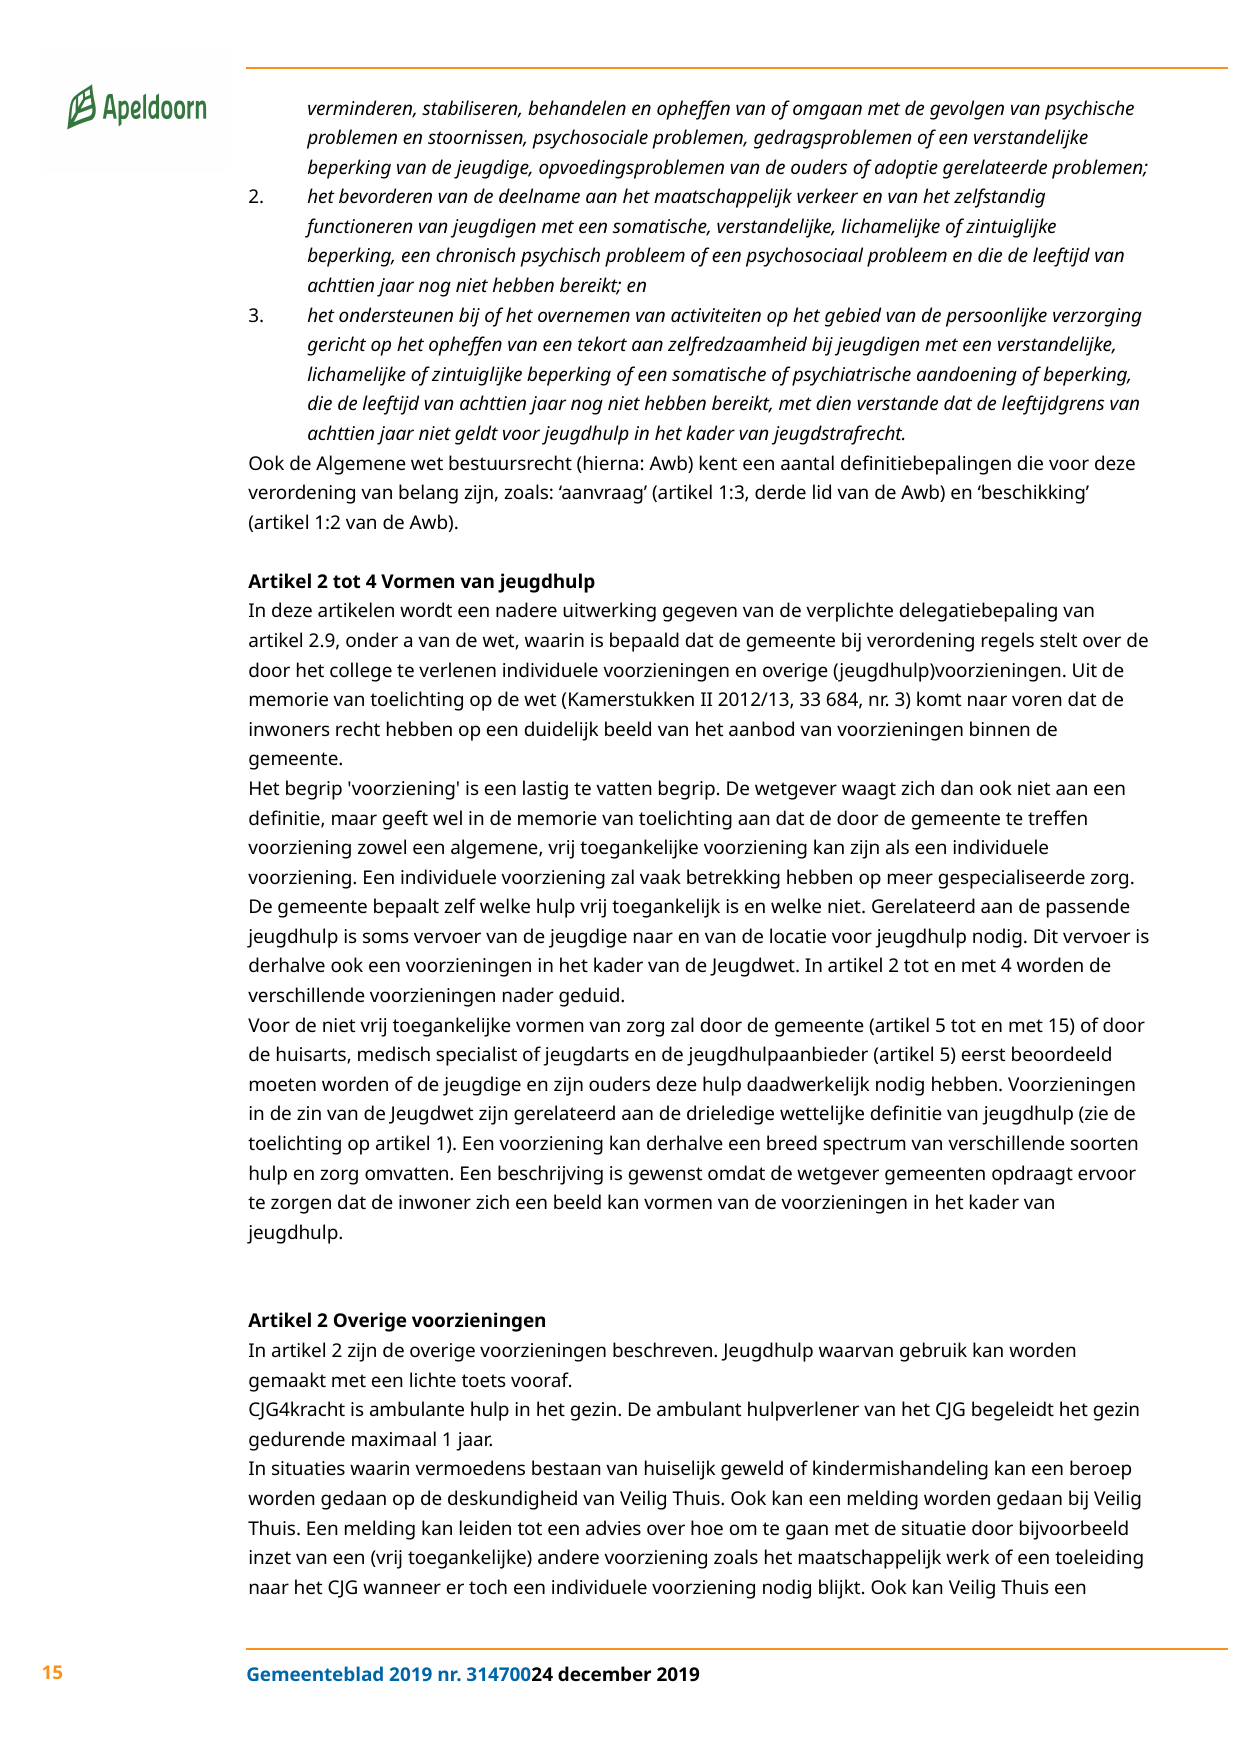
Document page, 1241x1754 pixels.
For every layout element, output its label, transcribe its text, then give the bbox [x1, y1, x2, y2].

text Artikel 2 tot 4 Vormen van jeugdhulp [248, 568, 1152, 594]
list het ondersteunen bij of het overnemen van activiteiten op het gebied van de persoonlijke verzorging gericht op het opheffen van een tekort aan zelfredzaamheid bij jeugdigen met een verstandelijke, lichamelijke of zintuiglijke beperking of een somatische of psychiatrische aandoening of beperking, die de leeftijd van achttien jaar nog niet hebben bereikt, met dien verstande dat de leeftijdgrens van achttien jaar niet geldt voor jeugdhulp in het kader van jeugdstrafrecht. [248, 302, 1152, 446]
text In situaties waarin vermoedens bestaan van huiselijk geweld of kindermishandeling kan een beroep worden gedaan op de deskundigheid van Veilig Thuis. Ook kan een melding worden gedaan bij Veilig Thuis. Een melding kan leiden tot een advies over hoe om te gaan met de situatie door bijvoorbeeld inzet van een (vrij toegankelijke) andere voorziening zoals het maatschappelijk werk of een toeleiding naar het CJG wanneer er toch een individuele voorziening nodig blijkt. Ook kan Veilig Thuis een [248, 1456, 1152, 1600]
picture [41, 47, 231, 172]
text Ook de Algemene wet bestuursrecht (hierna: Awb) kent een aantal definitiebepalingen die voor deze verordening van belang zijn, zoals: ‘aanvraag’ (artikel 1:3, derde lid van de Awb) en ‘beschikking’ (artikel 1:2 van de Awb). [248, 450, 1152, 535]
text Artikel 2 Overige voorzieningen [248, 1308, 1152, 1333]
text Het begrip 'voorziening' is een lastig te vatten begrip. De wetgever waagt zich dan ook niet aan een definitie, maar geeft wel in de memorie van toelichting aan dat de door de gemeente te treffen voorziening zowel een algemene, vrij toegankelijke voorziening kan zijn als een individuele voorziening. Een individuele voorziening zal vaak betrekking hebben op meer gespecialiseerde zorg. De gemeente bepaalt zelf welke hulp vrij toegankelijk is en welke niet. Gerelateerd aan de passende jeugdhulp is soms vervoer van de jeugdige naar en van de locatie voor jeugdhulp nodig. Dit vervoer is derhalve ook een voorzieningen in het kader van de Jeugdwet. In artikel 2 tot en met 4 worden de verschillende voorzieningen nader geduid. [248, 775, 1152, 1008]
list het bevorderen van de deelname aan het maatschappelijk verkeer en van het zelfstandig functioneren van jeugdigen met een somatische, verstandelijke, lichamelijke of zintuiglijke beperking, een chronisch psychisch probleem of een psychosociaal probleem en die de leeftijd van achttien jaar nog niet hebben bereikt; en [248, 183, 1152, 298]
text In artikel 2 zijn de overige voorzieningen beschreven. Jeugdhulp waarvan gebruik kan worden gemaakt met een lichte toets vooraf. [248, 1337, 1152, 1393]
text CJG4kracht is ambulante hulp in het gezin. De ambulant hulpverlener van het CJG begeleidt het gezin gedurende maximaal 1 jaar. [248, 1396, 1152, 1452]
text Voor de niet vrij toegankelijke vormen van zorg zal door de gemeente (artikel 5 tot en met 15) of door de huisarts, medisch specialist of jeugdarts en de jeugdhulpaanbieder (artikel 5) eerst beoordeeld moeten worden of de jeugdige en zijn ouders deze hulp daadwerkelijk nodig hebben. Voorzieningen in de zin van de Jeugdwet zijn gerelateerd aan de drieledige wettelijke definitie van jeugdhulp (zie de toelichting op artikel 1). Een voorziening kan derhalve een breed spectrum van verschillende soorten hulp en zorg omvatten. Een beschrijving is gewenst omdat de wetgever gemeenten opdraagt ervoor te zorgen dat de inwoner zich een beeld kan vormen van de voorzieningen in het kader van jeugdhulp. [248, 1012, 1152, 1245]
list verminderen, stabiliseren, behandelen en opheffen van of omgaan met de gevolgen van psychische problemen en stoornissen, psychosociale problemen, gedragsproblemen of een verstandelijke beperking van de jeugdige, opvoedingsproblemen van de ouders of adoptie gerelateerde problemen; [248, 95, 1152, 180]
text In deze artikelen wordt een nadere uitwerking gegeven van de verplichte delegatiebepaling van artikel 2.9, onder a van de wet, waarin is bepaald dat de gemeente bij verordening regels stelt over de door het college te verlenen individuele voorzieningen en overige (jeugdhulp)voorzieningen. Uit de memorie van toelichting op de wet (Kamerstukken II 2012/13, 33 684, nr. 3) komt naar voren dat de inwoners recht hebben op een duidelijk beeld van het aanbod van voorzieningen binnen de gemeente. [248, 598, 1152, 771]
